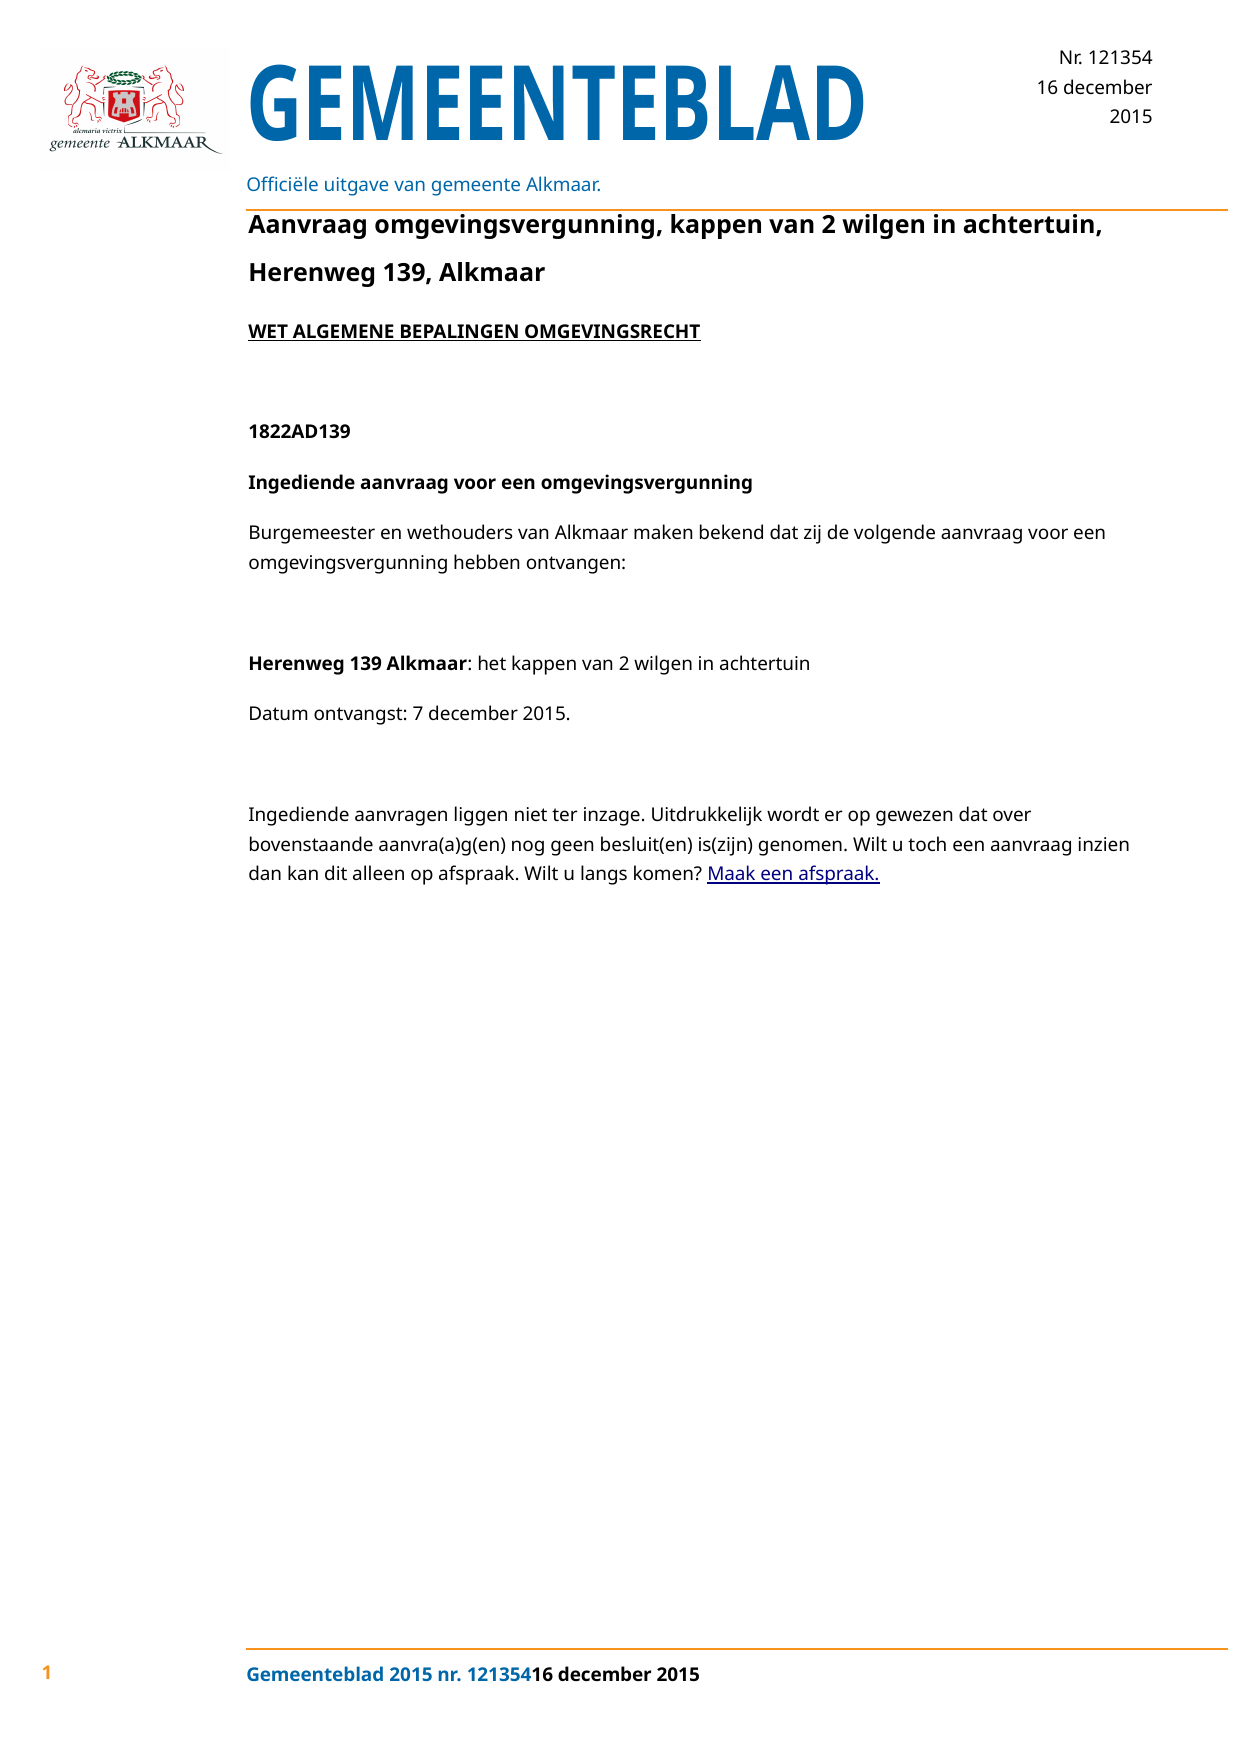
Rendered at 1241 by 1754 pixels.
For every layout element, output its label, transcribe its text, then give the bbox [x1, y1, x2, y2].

text 1822AD139 [248, 419, 1152, 444]
text Herenweg 139 Alkmaar: het kappen van 2 wilgen in achtertuin [248, 650, 1152, 676]
text Datum ontvangst: 7 december 2015. [248, 700, 1152, 726]
text Ingediende aanvragen liggen niet ter inzage. Uitdrukkelijk wordt er op gewezen dat over bovenstaande aanvra(a)g(en) nog geen besluit(en) is(zijn) genomen. Wilt u toch een aanvraag inzien dan kan dit alleen op afspraak. Wilt u langs komen? Maak een afspraak. [248, 801, 1152, 886]
text Ingediende aanvraag voor een omgevingsvergunning [248, 469, 1152, 495]
picture [41, 47, 231, 172]
text Burgemeester en wethouders van Alkmaar maken bekend dat zij de volgende aanvraag voor een omgevingsvergunning hebben ontvangen: [248, 519, 1152, 575]
text Aanvraag omgevingsvergunning, kappen van 2 wilgen in achtertuin, Herenweg 139, Alkmaar [248, 211, 1152, 288]
text WET ALGEMENE BEPALINGEN OMGEVINGSRECHT [248, 318, 1152, 344]
